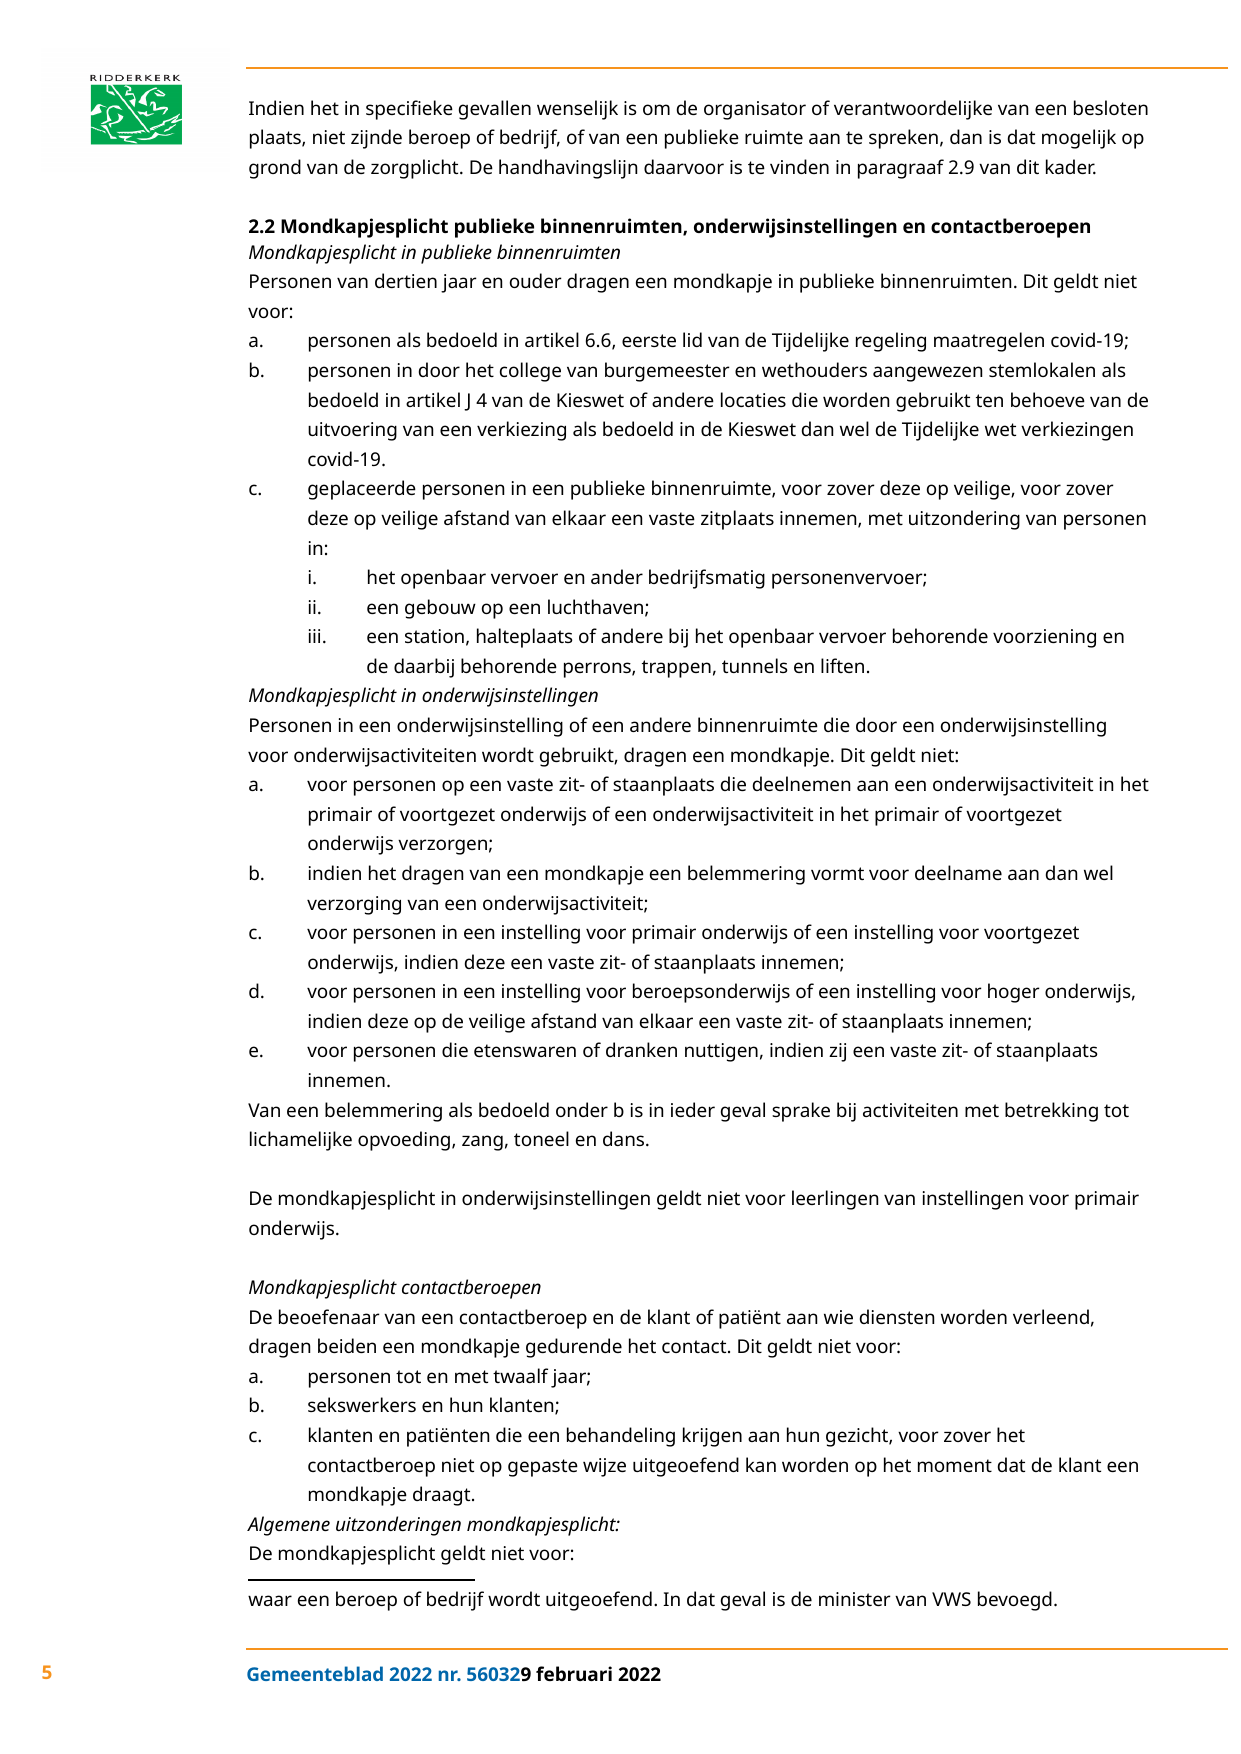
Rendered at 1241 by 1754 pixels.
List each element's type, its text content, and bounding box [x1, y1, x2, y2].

text Personen in een onderwijsinstelling of een andere binnenruimte die door een onderwijsinstelling voor onderwijsactiviteiten wordt gebruikt, dragen een mondkapje. Dit geldt niet: [248, 712, 1152, 767]
list een gebouw op een luchthaven; [307, 594, 1152, 619]
text Personen van dertien jaar en ouder dragen een mondkapje in publieke binnenruimten. Dit geldt niet voor: [248, 268, 1152, 324]
list personen tot en met twaalf jaar; [248, 1363, 1152, 1389]
list voor personen in een instelling voor primair onderwijs of een instelling voor voortgezet onderwijs, indien deze een vaste zit- of staanplaats innemen; [248, 919, 1152, 974]
text De mondkapjesplicht geldt niet voor: [248, 1541, 1152, 1566]
list personen als bedoeld in artikel 6.6, eerste lid van de Tijdelijke regeling maatregelen covid-19; [248, 328, 1152, 353]
list klanten en patiënten die een behandeling krijgen aan hun gezicht, voor zover het contactberoep niet op gepaste wijze uitgeoefend kan worden op het moment dat de klant een mondkapje draagt. [248, 1422, 1152, 1507]
text Indien het in specifieke gevallen wenselijk is om de organisator of verantwoordelijke van een besloten plaats, niet zijnde beroep of bedrijf, of van een publieke ruimte aan te spreken, dan is dat mogelijk op grond van de zorgplicht. De handhavingslijn daarvoor is te vinden in paragraaf 2.9 van dit kader. [248, 95, 1152, 180]
list sekswerkers en hun klanten; [248, 1393, 1152, 1418]
text Mondkapjesplicht in onderwijsinstellingen [248, 683, 1152, 708]
list voor personen op een vaste zit- of staanplaats die deelnemen aan een onderwijsactiviteit in het primair of voortgezet onderwijs of een onderwijsactiviteit in het primair of voortgezet onderwijs verzorgen; [248, 771, 1152, 856]
list personen in door het college van burgemeester en wethouders aangewezen stemlokalen als bedoeld in artikel J 4 van de Kieswet of andere locaties die worden gebruikt ten behoeve van de uitvoering van een verkiezing als bedoeld in de Kieswet dan wel de Tijdelijke wet verkiezingen covid-19. [248, 357, 1152, 472]
text Mondkapjesplicht contactberoepen [248, 1274, 1152, 1300]
text De beoefenaar van een contactberoep en de klant of patiënt aan wie diensten worden verleend, dragen beiden een mondkapje gedurende het contact. Dit geldt niet voor: [248, 1304, 1152, 1359]
list indien het dragen van een mondkapje een belemmering vormt voor deelname aan dan wel verzorging van een onderwijsactiviteit; [248, 860, 1152, 915]
list waar een beroep of bedrijf wordt uitgeoefend. In dat geval is de minister van VWS bevoegd. [248, 1586, 1152, 1612]
text 2.2 Mondkapjesplicht publieke binnenruimten, onderwijsinstellingen en contactberoepen [248, 213, 1152, 239]
list voor personen die etenswaren of dranken nuttigen, indien zij een vaste zit- of staanplaats innemen. [248, 1038, 1152, 1093]
list geplaceerde personen in een publieke binnenruimte, voor zover deze op veilige, voor zover deze op veilige afstand van elkaar een vaste zitplaats innemen, met uitzondering van personen in: [248, 476, 1152, 560]
text Mondkapjesplicht in publieke binnenruimten [248, 239, 1152, 264]
list het openbaar vervoer en ander bedrijfsmatig personenvervoer; [307, 564, 1152, 590]
text De mondkapjesplicht in onderwijsinstellingen geldt niet voor leerlingen van instellingen voor primair onderwijs. [248, 1186, 1152, 1241]
text Van een belemmering als bedoeld onder b is in ieder geval sprake bij activiteiten met betrekking tot lichamelijke opvoeding, zang, toneel en dans. [248, 1097, 1152, 1152]
text Algemene uitzonderingen mondkapjesplicht: [248, 1511, 1152, 1537]
list een station, halteplaats of andere bij het openbaar vervoer behorende voorziening en de daarbij behorende perrons, trappen, tunnels en liften. [307, 623, 1152, 679]
list voor personen in een instelling voor beroepsonderwijs of een instelling voor hoger onderwijs, indien deze op de veilige afstand van elkaar een vaste zit- of staanplaats innemen; [248, 978, 1152, 1034]
picture [41, 47, 231, 172]
